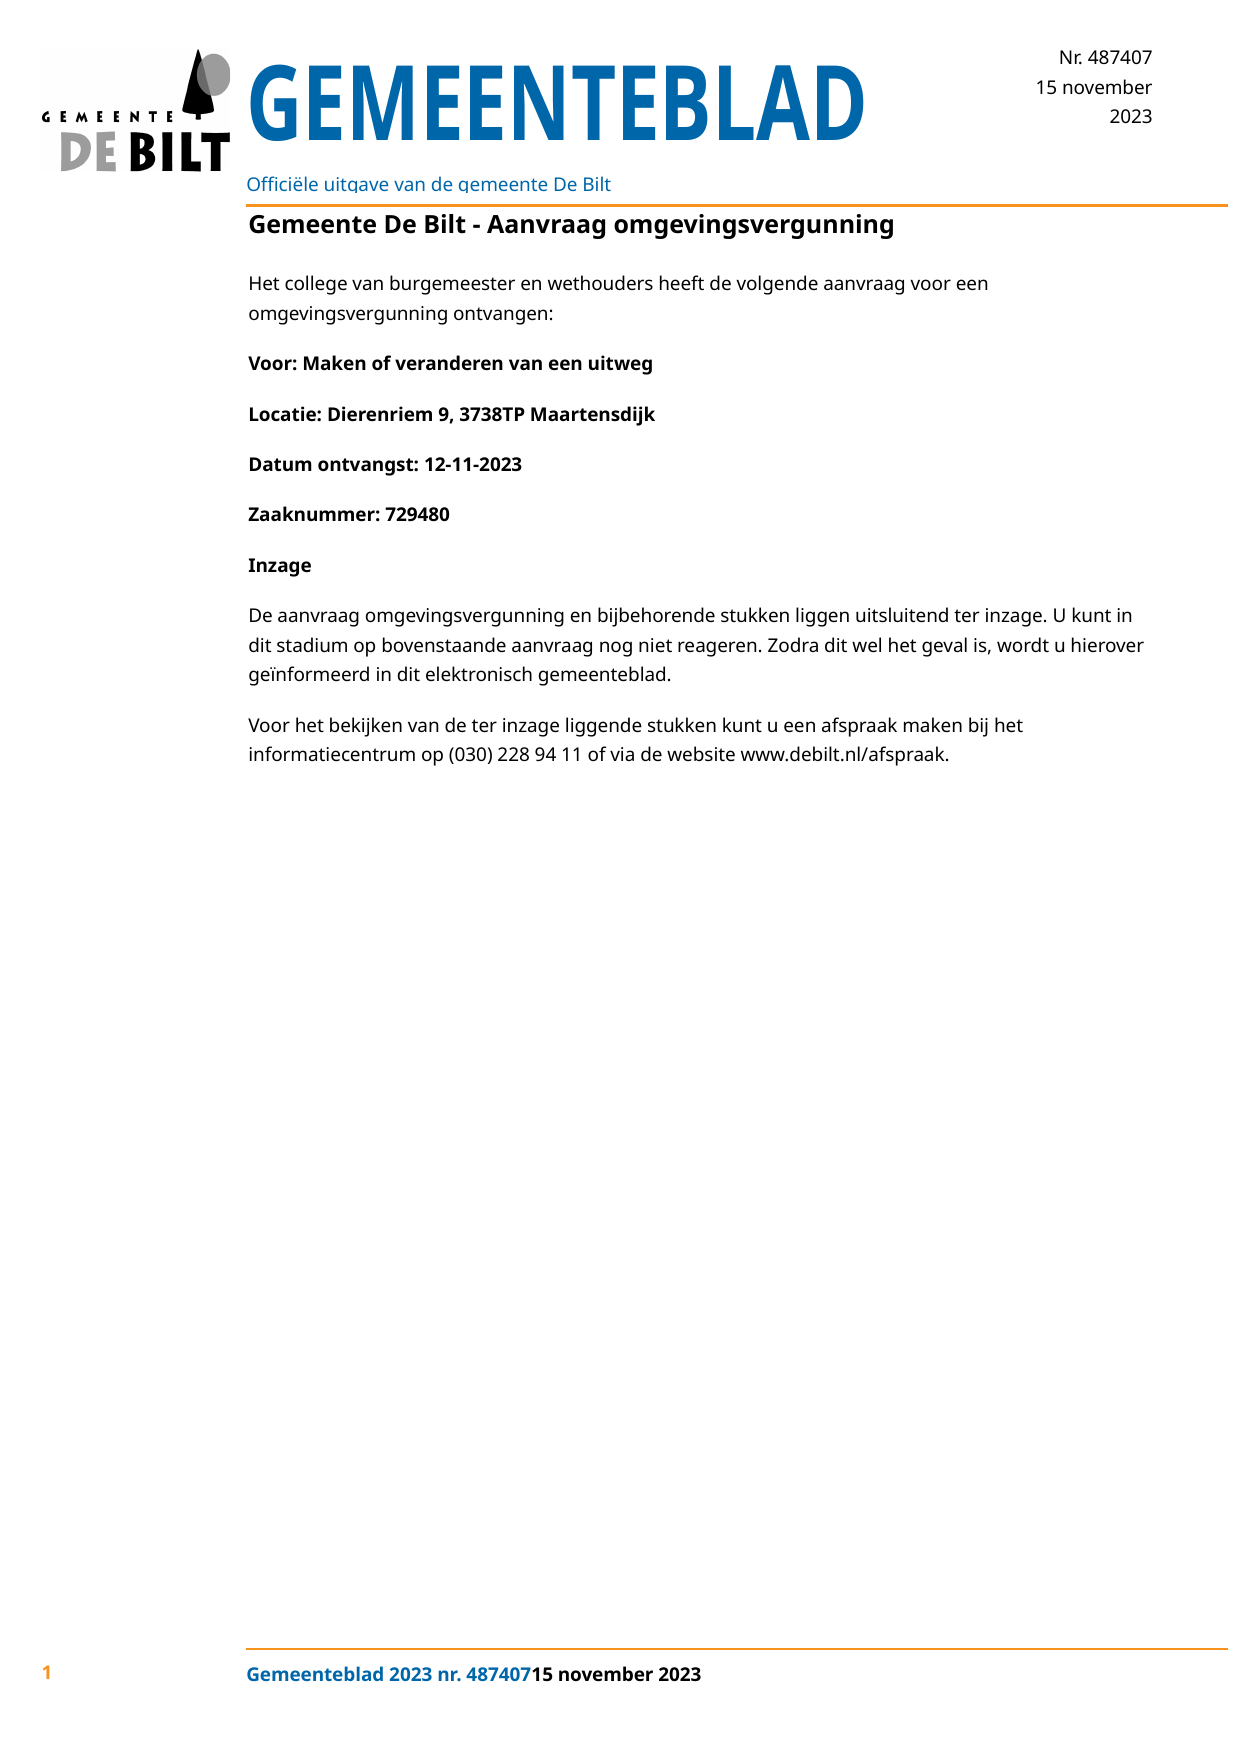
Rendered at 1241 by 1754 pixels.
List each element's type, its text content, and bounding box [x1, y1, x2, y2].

text Voor het bekijken van de ter inzage liggende stukken kunt u een afspraak maken bij het informatiecentrum op (030) 228 94 11 of via de website www.debilt.nl/afspraak. [248, 712, 1152, 767]
text Voor: Maken of veranderen van een uitweg [248, 350, 1152, 376]
text Zaaknummer: 729480 [248, 502, 1152, 527]
text Locatie: Dierenriem 9, 3738TP Maartensdijk [248, 401, 1152, 426]
text Inzage [248, 552, 1152, 578]
text Gemeente De Bilt - Aanvraag omgevingsvergunning [248, 207, 1152, 241]
picture [41, 47, 231, 172]
text Datum ontvangst: 12-11-2023 [248, 451, 1152, 477]
text Het college van burgemeester en wethouders heeft de volgende aanvraag voor een omgevingsvergunning ontvangen: [248, 270, 1152, 326]
text De aanvraag omgevingsvergunning en bijbehorende stukken liggen uitsluitend ter inzage. U kunt in dit stadium op bovenstaande aanvraag nog niet reageren. Zodra dit wel het geval is, wordt u hierover geïnformeerd in dit elektronisch gemeenteblad. [248, 602, 1152, 687]
